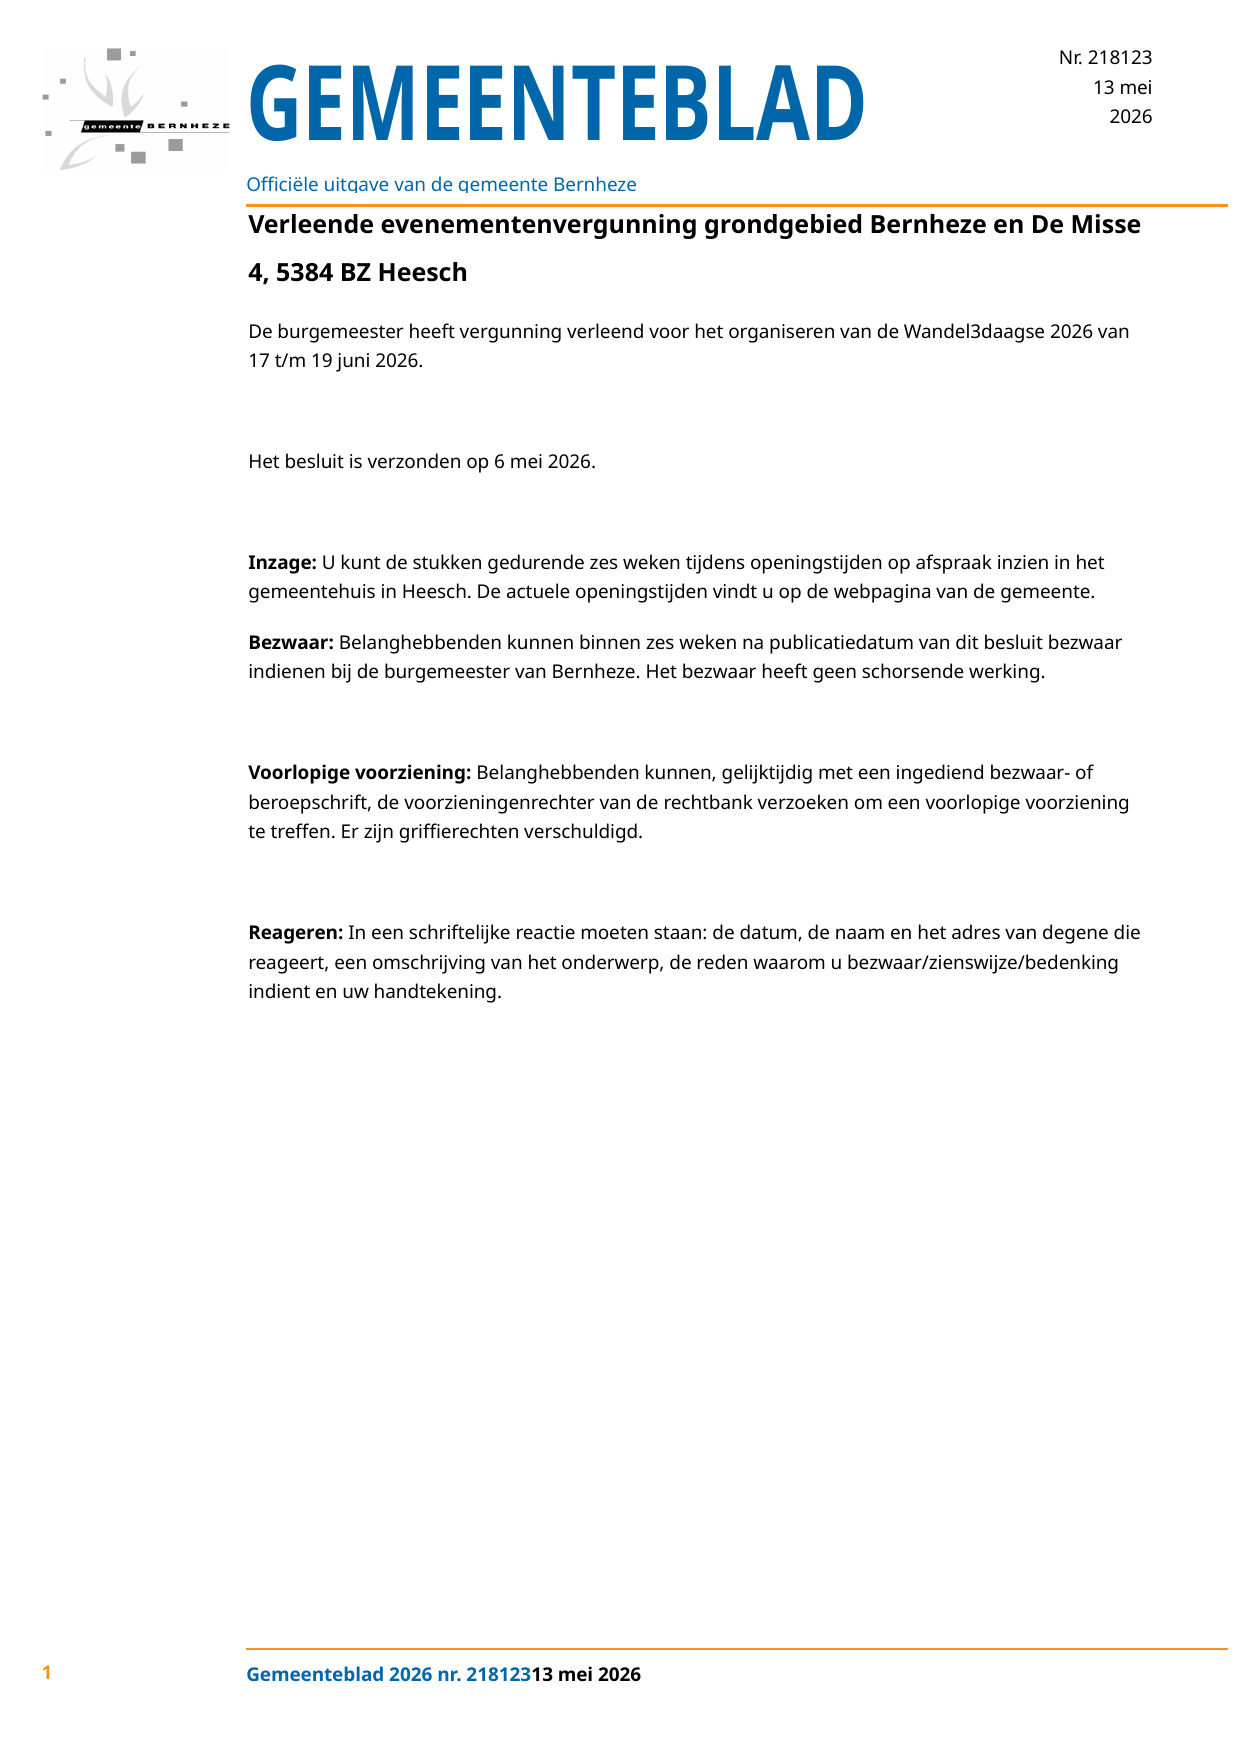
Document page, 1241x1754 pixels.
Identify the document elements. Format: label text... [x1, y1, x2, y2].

text Bezwaar: Belanghebbenden kunnen binnen zes weken na publicatiedatum van dit besluit bezwaar indienen bij de burgemeester van Bernheze. Het bezwaar heeft geen schorsende werking. [248, 629, 1152, 684]
picture [41, 47, 231, 172]
text Verleende evenementenvergunning grondgebied Bernheze en De Misse 4, 5384 BZ Heesch [248, 207, 1152, 288]
text Het besluit is verzonden op 6 mei 2026. [248, 448, 1152, 474]
text Reageren: In een schriftelijke reactie moeten staan: de datum, de naam en het adres van degene die reageert, een omschrijving van het onderwerp, de reden waarom u bezwaar/zienswijze/bedenking indient en uw handtekening. [248, 919, 1152, 1004]
text De burgemeester heeft vergunning verleend voor het organiseren van de Wandel3daagse 2026 van 17 t/m 19 juni 2026. [248, 318, 1152, 373]
text Inzage: U kunt de stukken gedurende zes weken tijdens openingstijden op afspraak inzien in het gemeentehuis in Heesch. De actuele openingstijden vindt u op de webpagina van de gemeente. [248, 549, 1152, 604]
text Voorlopige voorziening: Belanghebbenden kunnen, gelijktijdig met een ingediend bezwaar- of beroepschrift, de voorzieningenrechter van de rechtbank verzoeken om een voorlopige voorziening te treffen. Er zijn griffierechten verschuldigd. [248, 759, 1152, 844]
